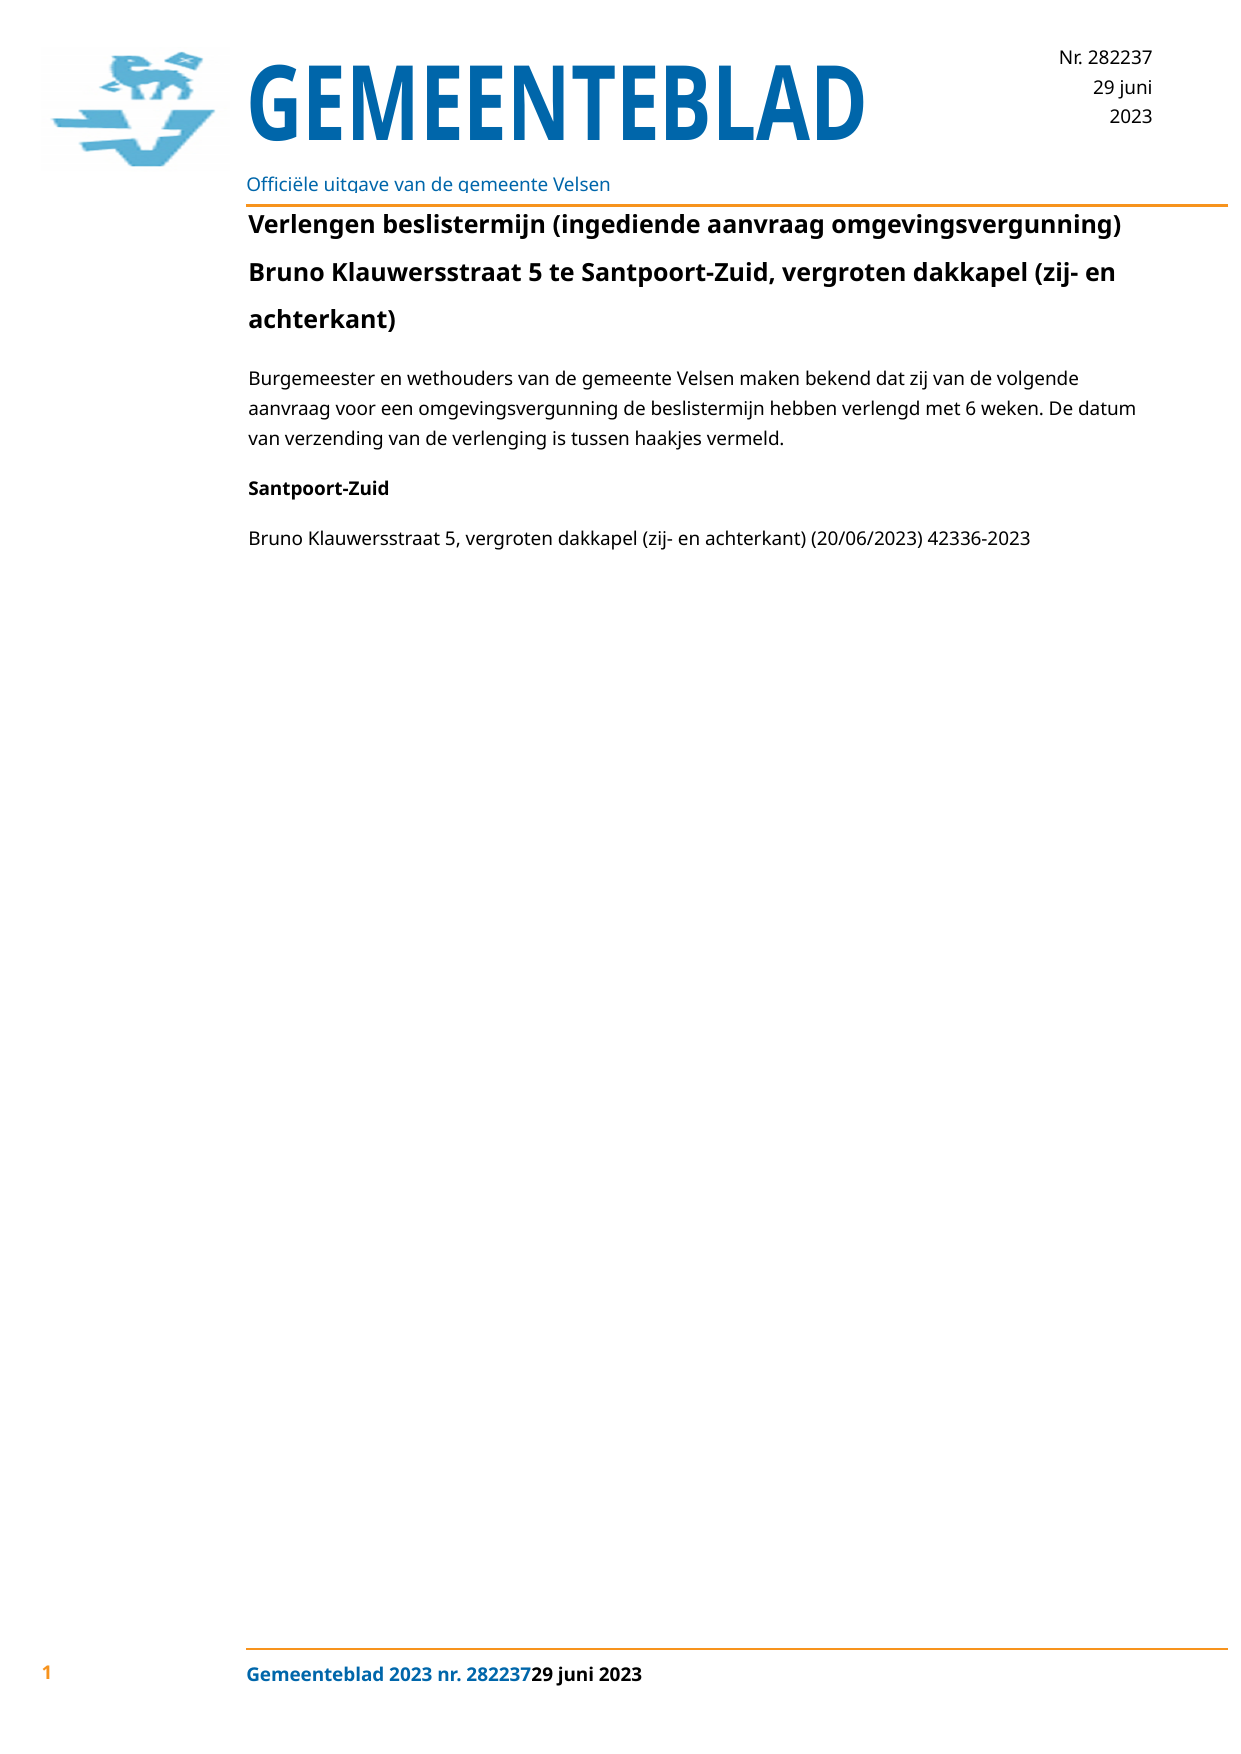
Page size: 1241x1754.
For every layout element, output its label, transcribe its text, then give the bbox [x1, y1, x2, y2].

picture [41, 47, 231, 172]
text Verlengen beslistermijn (ingediende aanvraag omgevingsvergunning) Bruno Klauwersstraat 5 te Santpoort-Zuid, vergroten dakkapel (zij- en achterkant) [248, 207, 1152, 336]
text Burgemeester en wethouders van de gemeente Velsen maken bekend dat zij van de volgende aanvraag voor een omgevingsvergunning de beslistermijn hebben verlengd met 6 weken. De datum van verzending van de verlenging is tussen haakjes vermeld. [248, 366, 1152, 450]
text Bruno Klauwersstraat 5, vergroten dakkapel (zij- en achterkant) (20/06/2023) 42336-2023 [248, 526, 1152, 551]
text Santpoort-Zuid [248, 475, 1152, 501]
